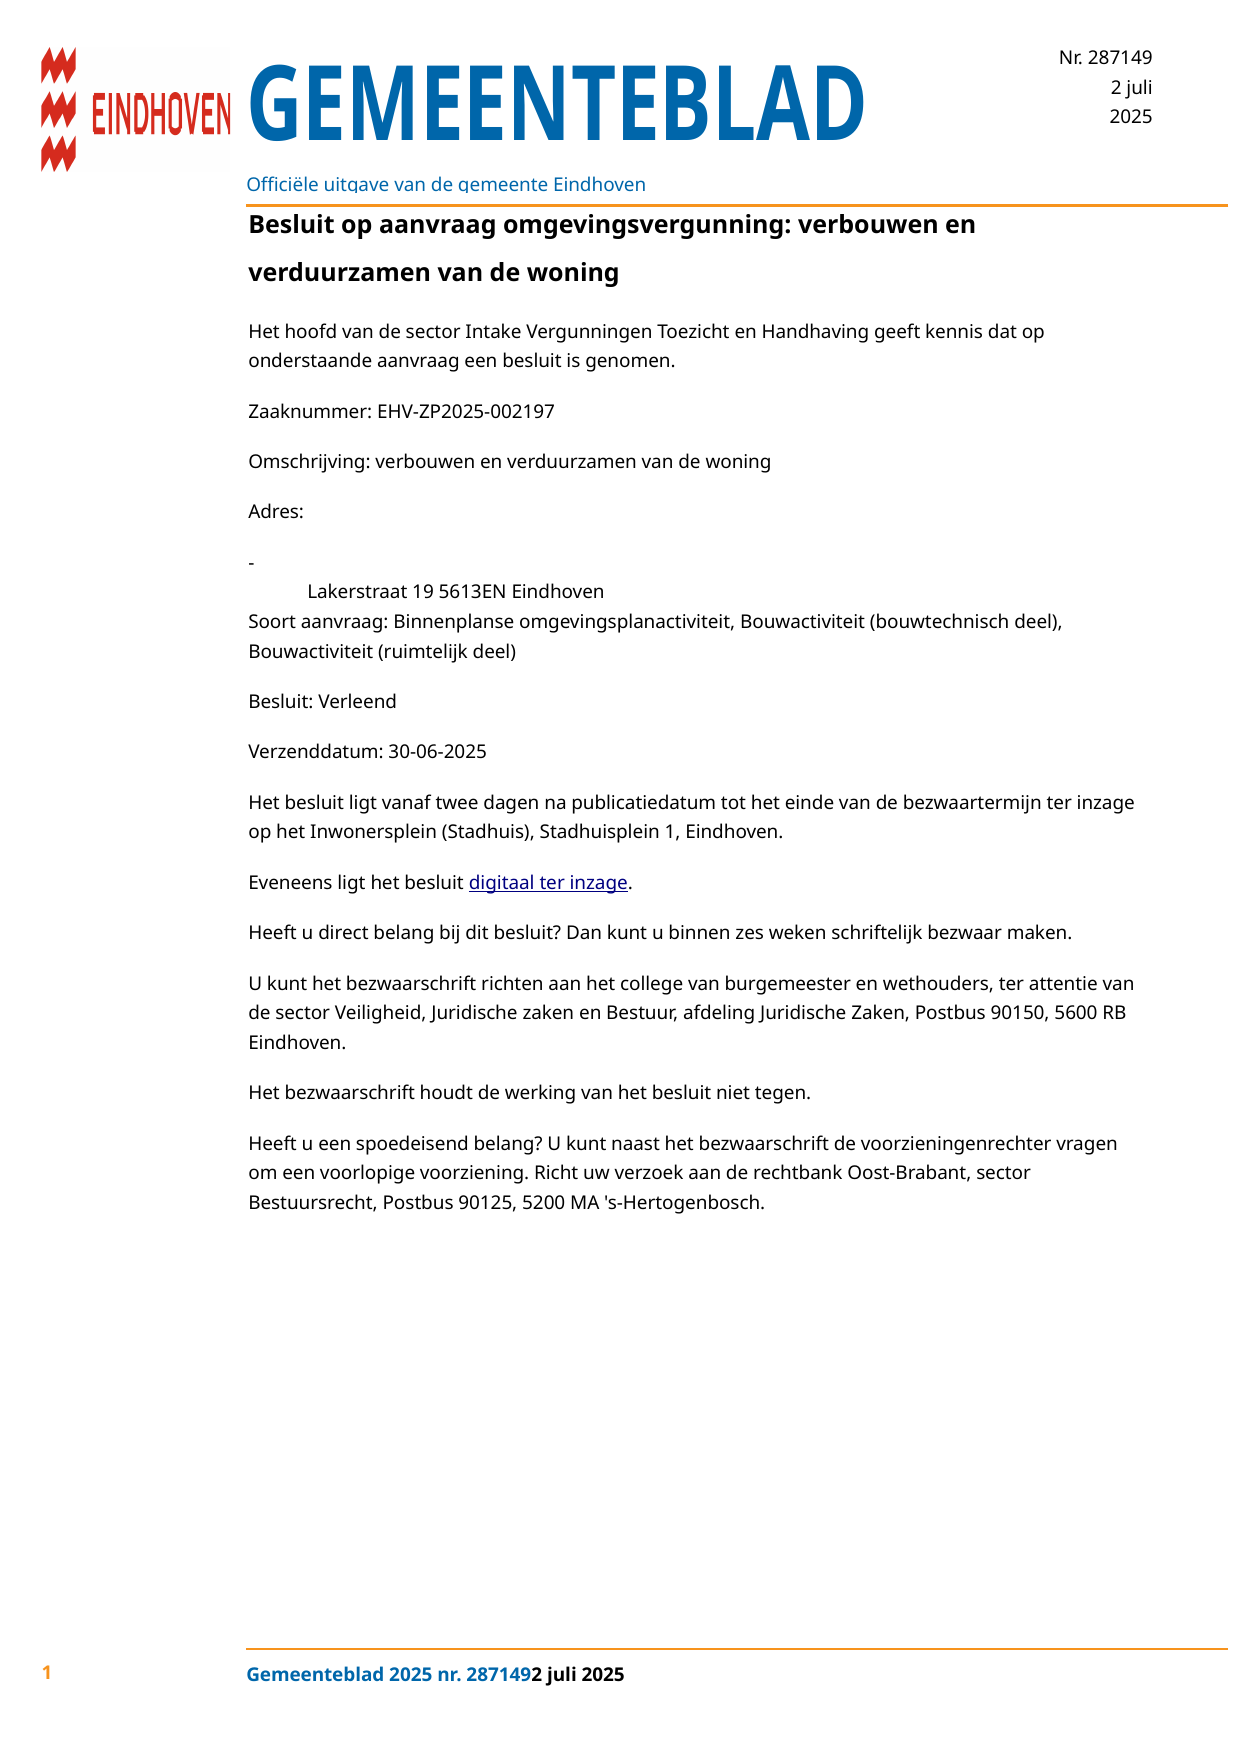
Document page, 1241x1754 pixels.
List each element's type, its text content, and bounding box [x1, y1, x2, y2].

list Lakerstraat 19 5613EN Eindhoven [248, 579, 1152, 604]
text Verzenddatum: 30-06-2025 [248, 739, 1152, 764]
text Heeft u een spoedeisend belang? U kunt naast het bezwaarschrift de voorzieningenrechter vragen om een voorlopige voorziening. Richt uw verzoek aan de rechtbank Oost-Brabant, sector Bestuursrecht, Postbus 90125, 5200 MA 's-Hertogenbosch. [248, 1130, 1152, 1215]
text Het besluit ligt vanaf twee dagen na publicatiedatum tot het einde van de bezwaartermijn ter inzage op het Inwonersplein (Stadhuis), Stadhuisplein 1, Eindhoven. [248, 789, 1152, 844]
text Zaaknummer: EHV-ZP2025-002197 [248, 398, 1152, 424]
text Het hoofd van de sector Intake Vergunningen Toezicht en Handhaving geeft kennis dat op onderstaande aanvraag een besluit is genomen. [248, 318, 1152, 373]
text Besluit op aanvraag omgevingsvergunning: verbouwen en verduurzamen van de woning [248, 207, 1152, 288]
text Het bezwaarschrift houdt de werking van het besluit niet tegen. [248, 1079, 1152, 1105]
text Omschrijving: verbouwen en verduurzamen van de woning [248, 448, 1152, 474]
text Besluit: Verleend [248, 688, 1152, 714]
text U kunt het bezwaarschrift richten aan het college van burgemeester en wethouders, ter attentie van de sector Veiligheid, Juridische zaken en Bestuur, afdeling Juridische Zaken, Postbus 90150, 5600 RB Eindhoven. [248, 970, 1152, 1055]
picture [41, 47, 231, 172]
text Heeft u direct belang bij dit besluit? Dan kunt u binnen zes weken schriftelijk bezwaar maken. [248, 919, 1152, 945]
text Soort aanvraag: Binnenplanse omgevingsplanactiviteit, Bouwactiviteit (bouwtechnisch deel), Bouwactiviteit (ruimtelijk deel) [248, 608, 1152, 664]
text Eveneens ligt het besluit digitaal ter inzage. [248, 869, 1152, 895]
text Adres: [248, 499, 1152, 524]
